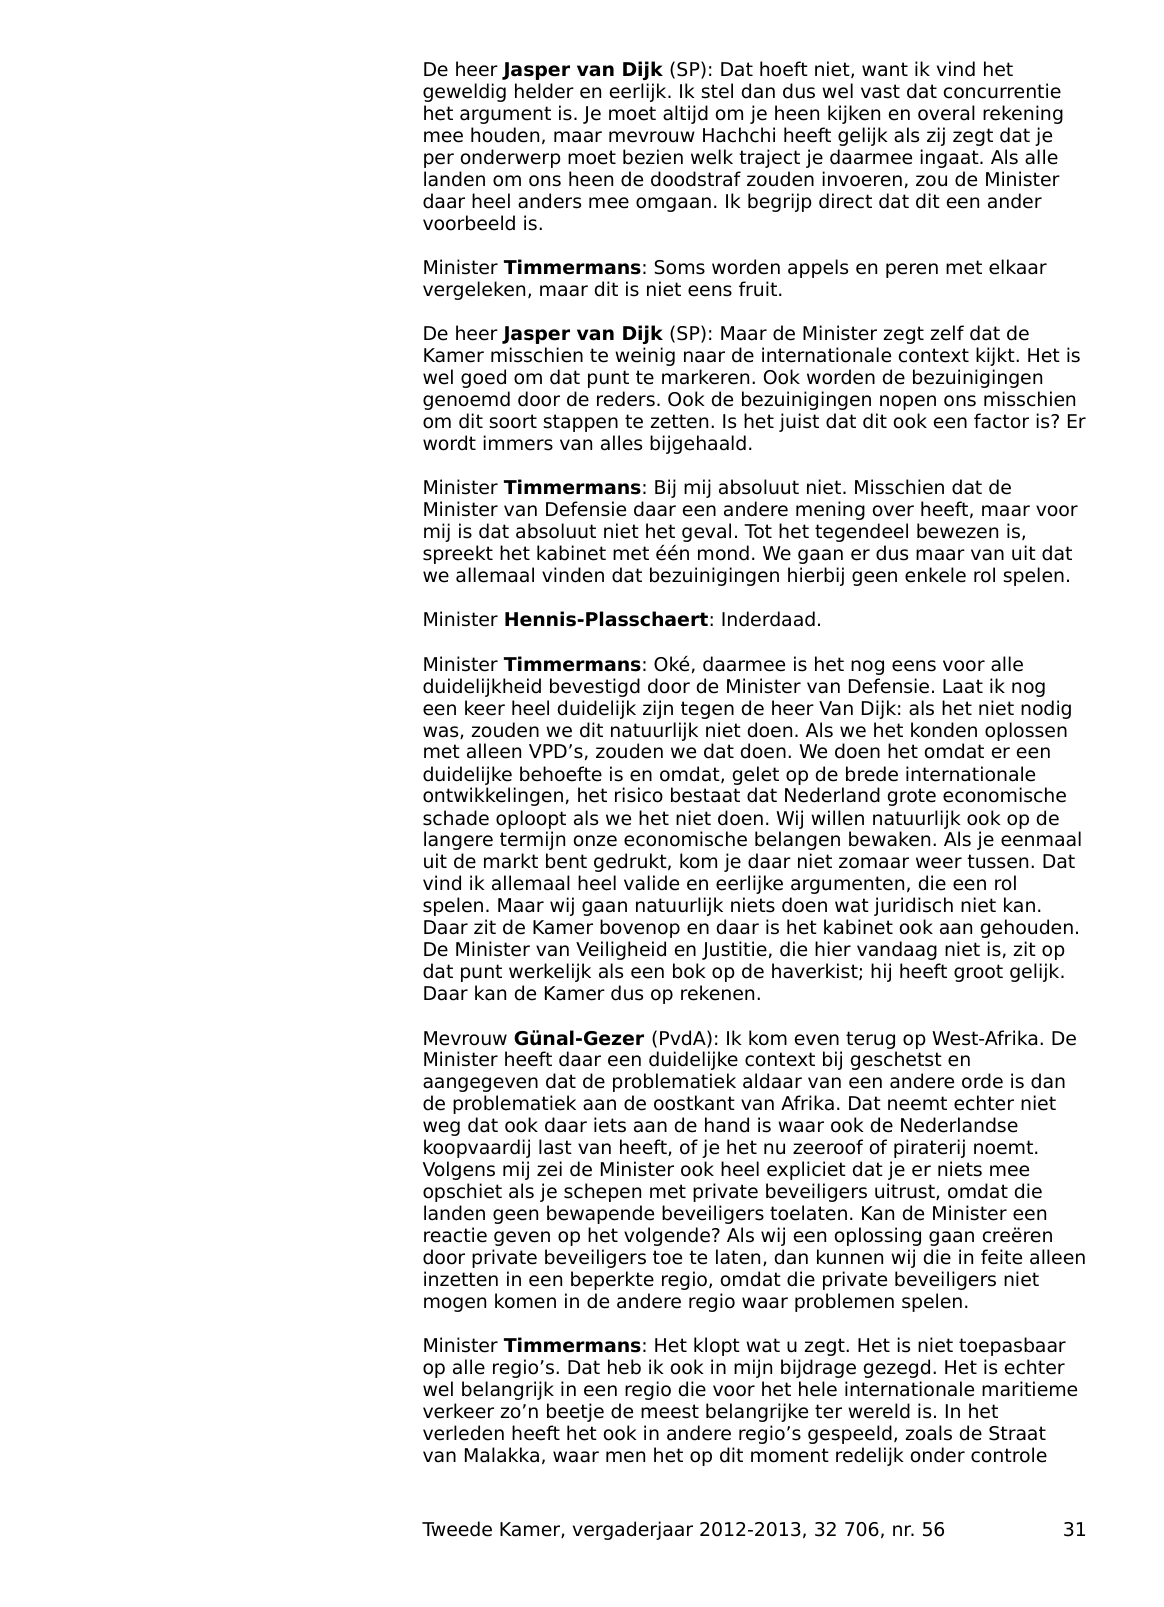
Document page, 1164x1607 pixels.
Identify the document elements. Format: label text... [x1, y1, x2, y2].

text Minister Timmermans: Soms worden appels en peren met elkaar vergeleken, maar dit is niet eens fruit. [422, 257, 1087, 301]
text Minister Timmermans: Oké, daarmee is het nog eens voor alle duidelijkheid bevestigd door de Minister van Defensie. Laat ik nog een keer heel duidelijk zijn tegen de heer Van Dijk: als het niet nodig was, zouden we dit natuurlijk niet doen. Als we het konden oplossen met alleen VPD’s, zouden we dat doen. We doen het omdat er een duidelijke behoefte is en omdat, gelet op de brede internationale ontwikkelingen, het risico bestaat dat Nederland grote economische schade oploopt als we het niet doen. Wij willen natuurlijk ook op de langere termijn onze economische belangen bewaken. Als je eenmaal uit de markt bent gedrukt, kom je daar niet zomaar weer tussen. Dat vind ik allemaal heel valide en eerlijke argumenten, die een rol spelen. Maar wij gaan natuurlijk niets doen wat juridisch niet kan. Daar zit de Kamer bovenop en daar is het kabinet ook aan gehouden. De Minister van Veiligheid en Justitie, die hier vandaag niet is, zit op dat punt werkelijk als een bok op de haverkist; hij heeft groot gelijk. Daar kan de Kamer dus op rekenen. [422, 653, 1087, 1005]
text De heer Jasper van Dijk (SP): Dat hoeft niet, want ik vind het geweldig helder en eerlijk. Ik stel dan dus wel vast dat concurrentie het argument is. Je moet altijd om je heen kijken en overal rekening mee houden, maar mevrouw Hachchi heeft gelijk als zij zegt dat je per onderwerp moet bezien welk traject je daarmee ingaat. Als alle landen om ons heen de doodstraf zouden invoeren, zou de Minister daar heel anders mee omgaan. Ik begrijp direct dat dit een ander voorbeeld is. [422, 59, 1087, 235]
text Minister Timmermans: Het klopt wat u zegt. Het is niet toepasbaar op alle regio’s. Dat heb ik ook in mijn bijdrage gezegd. Het is echter wel belangrijk in een regio die voor het hele internationale maritieme verkeer zo’n beetje de meest belangrijke ter wereld is. In het verleden heeft het ook in andere regio’s gespeeld, zoals de Straat van Malakka, waar men het op dit moment redelijk onder controle [422, 1335, 1087, 1467]
text Minister Timmermans: Bij mij absoluut niet. Misschien dat de Minister van Defensie daar een andere mening over heeft, maar voor mij is dat absoluut niet het geval. Tot het tegendeel bewezen is, spreekt het kabinet met één mond. We gaan er dus maar van uit dat we allemaal vinden dat bezuinigingen hierbij geen enkele rol spelen. [422, 477, 1087, 587]
text Mevrouw Günal-Gezer (PvdA): Ik kom even terug op West-Afrika. De Minister heeft daar een duidelijke context bij geschetst en aangegeven dat de problematiek aldaar van een andere orde is dan de problematiek aan de oostkant van Afrika. Dat neemt echter niet weg dat ook daar iets aan de hand is waar ook de Nederlandse koopvaardij last van heeft, of je het nu zeeroof of piraterij noemt. Volgens mij zei de Minister ook heel expliciet dat je er niets mee opschiet als je schepen met private beveiligers uitrust, omdat die landen geen bewapende beveiligers toelaten. Kan de Minister een reactie geven op het volgende? Als wij een oplossing gaan creëren door private beveiligers toe te laten, dan kunnen wij die in feite alleen inzetten in een beperkte regio, omdat die private beveiligers niet mogen komen in de andere regio waar problemen spelen. [422, 1027, 1087, 1313]
text De heer Jasper van Dijk (SP): Maar de Minister zegt zelf dat de Kamer misschien te weinig naar de internationale context kijkt. Het is wel goed om dat punt te markeren. Ook worden de bezuinigingen genoemd door de reders. Ook de bezuinigingen nopen ons misschien om dit soort stappen te zetten. Is het juist dat dit ook een factor is? Er wordt immers van alles bijgehaald. [422, 323, 1087, 455]
text Minister Hennis-Plasschaert: Inderdaad. [422, 609, 1087, 631]
